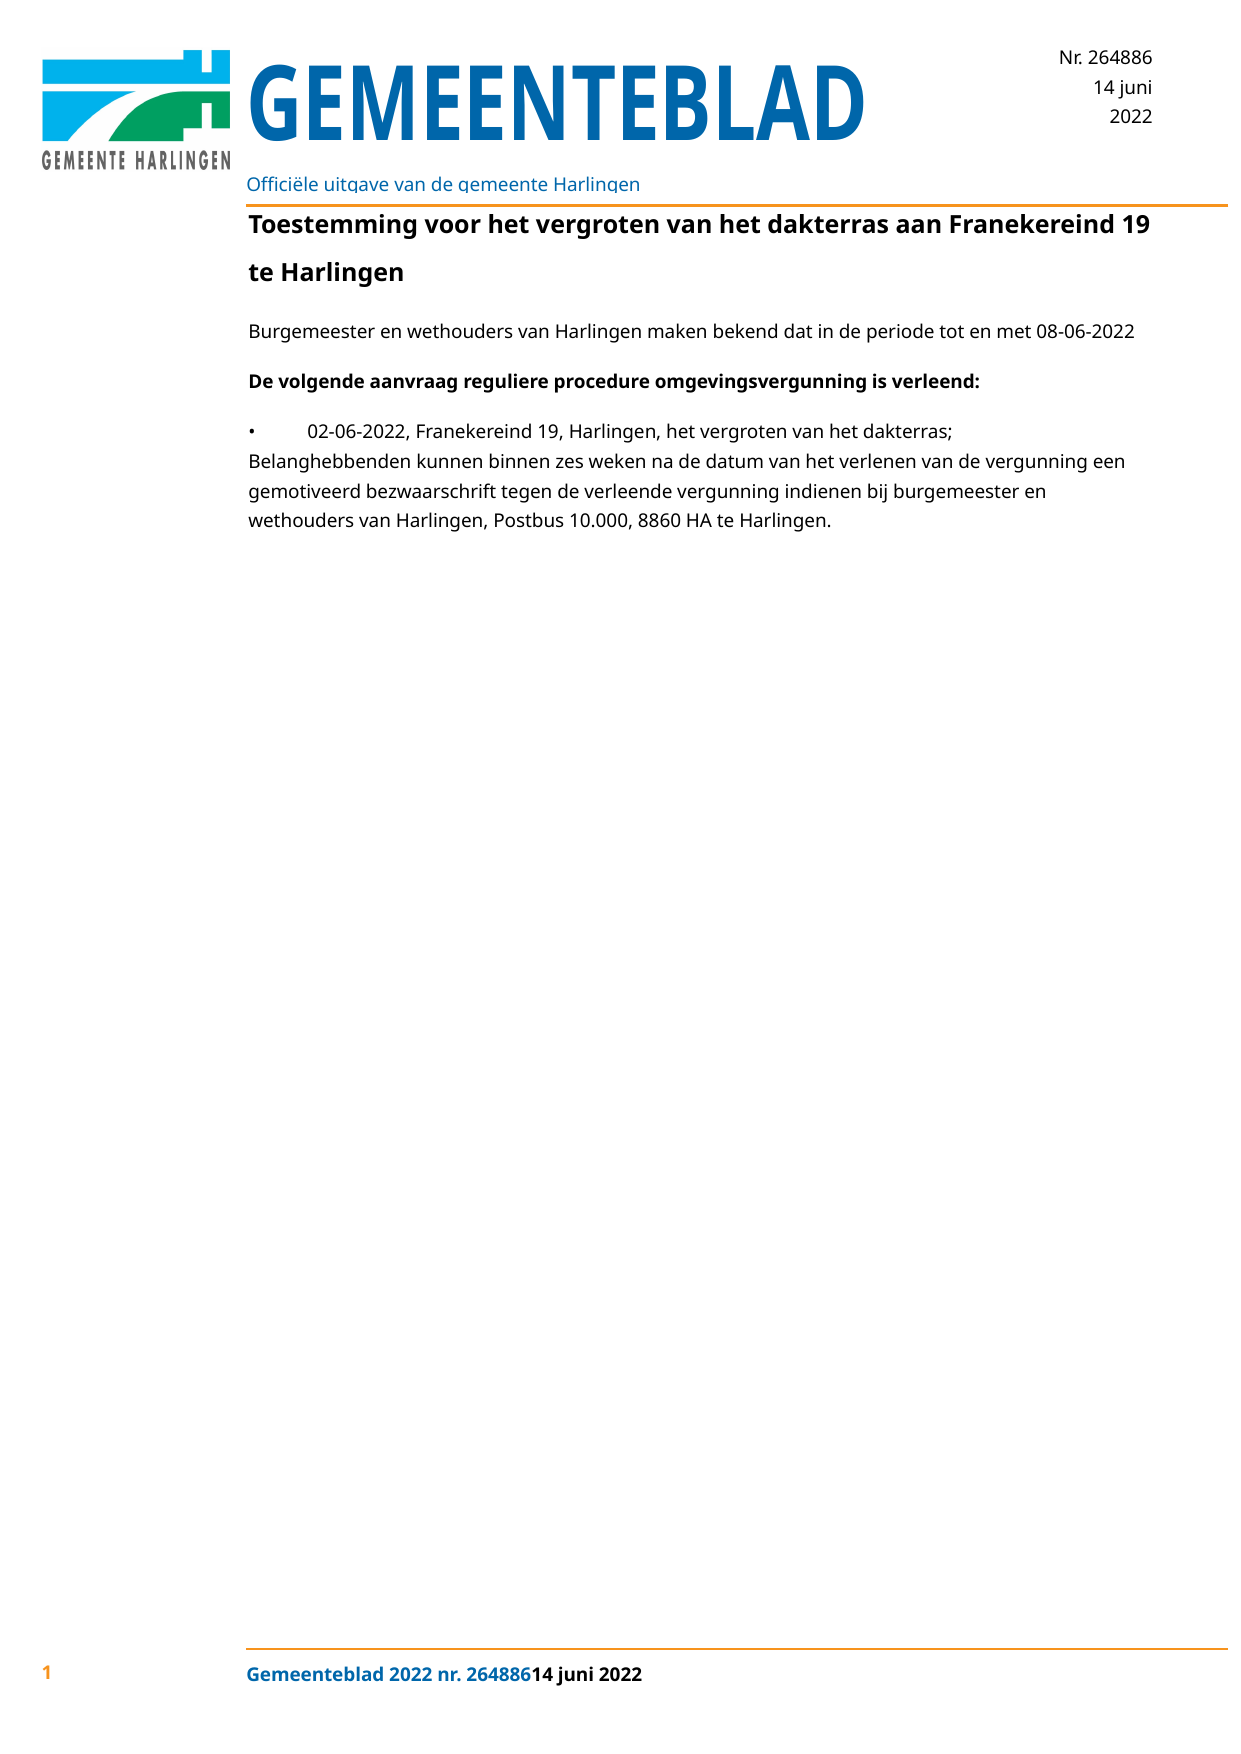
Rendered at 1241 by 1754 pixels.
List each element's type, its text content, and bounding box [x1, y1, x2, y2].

picture [41, 47, 231, 172]
text Toestemming voor het vergroten van het dakterras aan Franekereind 19 te Harlingen [248, 207, 1152, 288]
list 02-06-2022, Franekereind 19, Harlingen, het vergroten van het dakterras; [248, 419, 1152, 444]
text De volgende aanvraag reguliere procedure omgevingsvergunning is verleend: [248, 368, 1152, 394]
text Belanghebbenden kunnen binnen zes weken na de datum van het verlenen van de vergunning een gemotiveerd bezwaarschrift tegen de verleende vergunning indienen bij burgemeester en wethouders van Harlingen, Postbus 10.000, 8860 HA te Harlingen. [248, 448, 1152, 533]
text Burgemeester en wethouders van Harlingen maken bekend dat in de periode tot en met 08-06-2022 [248, 318, 1152, 344]
